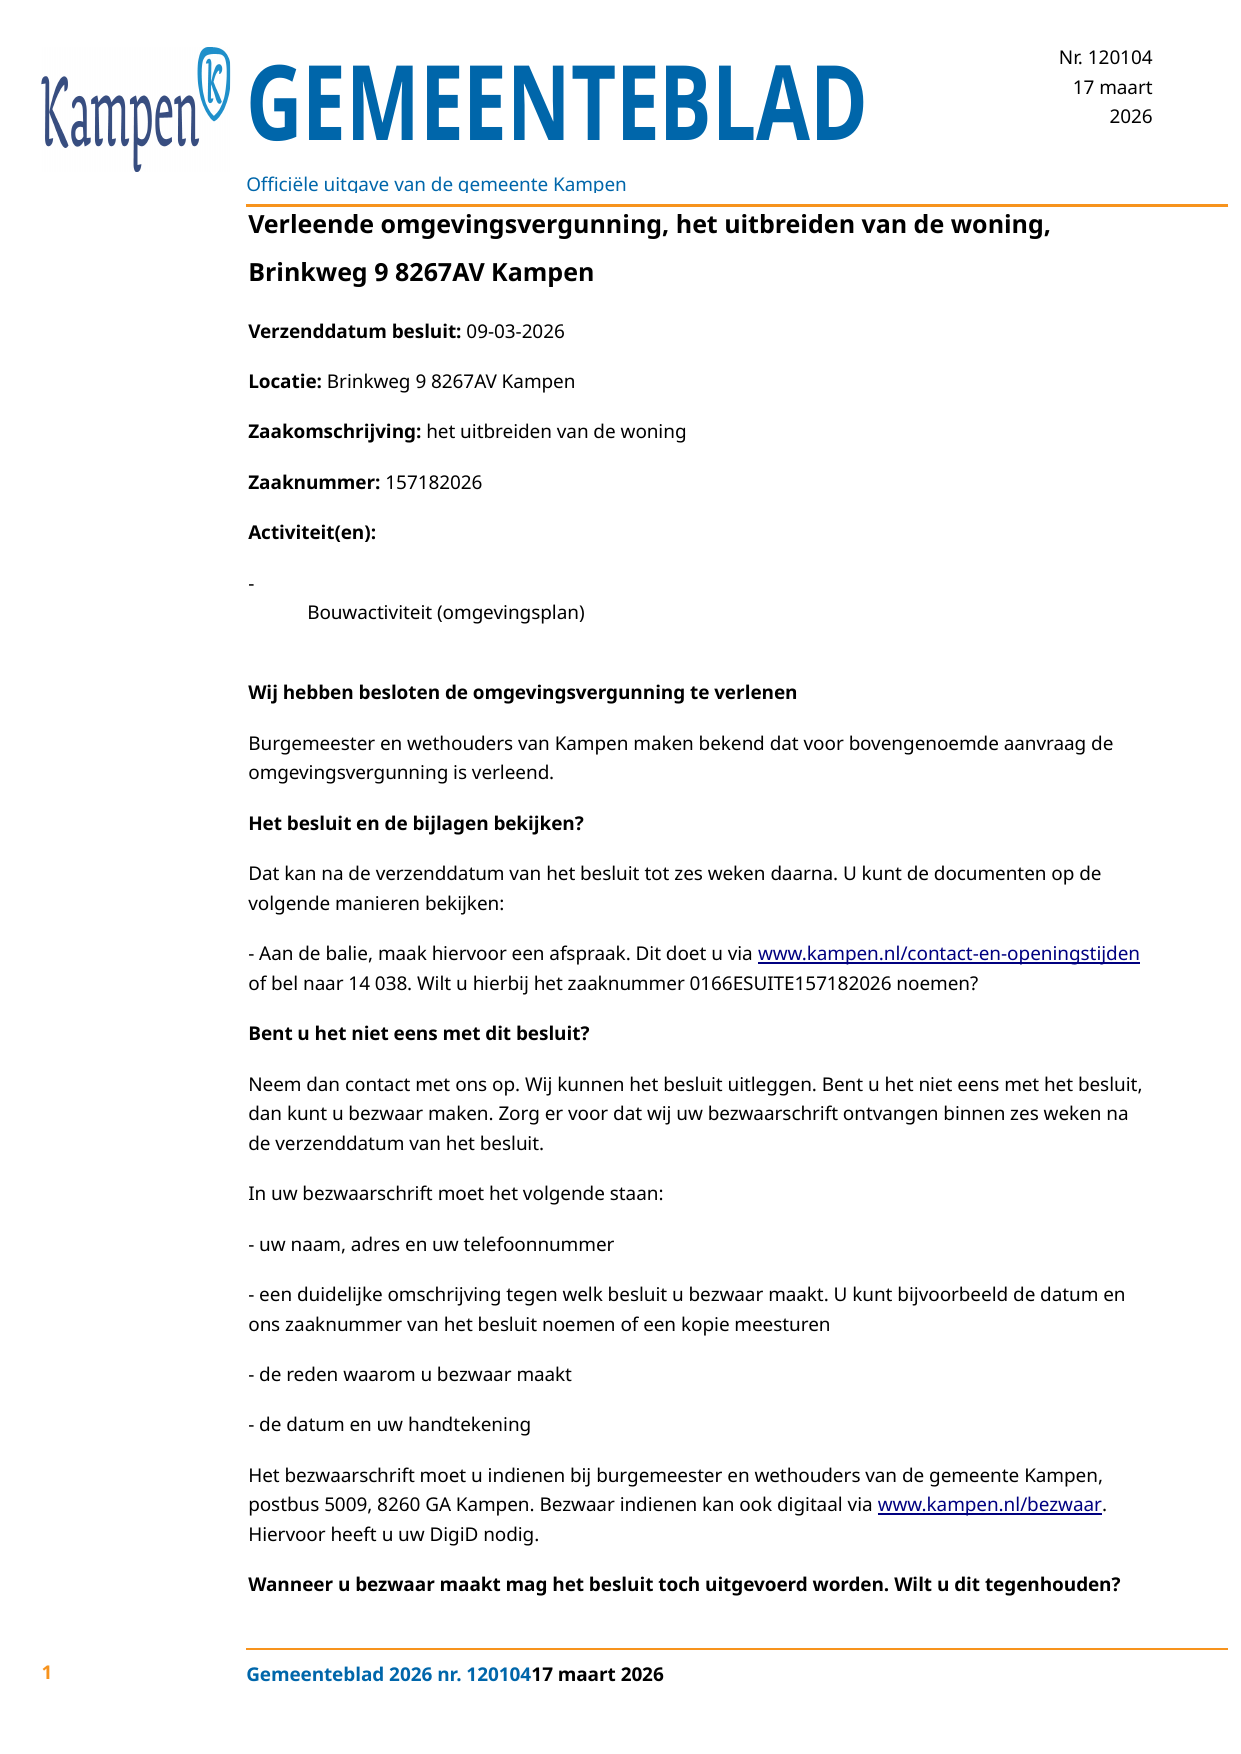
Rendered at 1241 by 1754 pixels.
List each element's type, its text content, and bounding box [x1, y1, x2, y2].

text Bent u het niet eens met dit besluit? [248, 1020, 1152, 1046]
text Het besluit en de bijlagen bekijken? [248, 810, 1152, 836]
text Verleende omgevingsvergunning, het uitbreiden van de woning, Brinkweg 9 8267AV Kampen [248, 207, 1152, 288]
text Verzenddatum besluit: 09-03-2026 [248, 318, 1152, 344]
text Dat kan na de verzenddatum van het besluit tot zes weken daarna. U kunt de documenten op de volgende manieren bekijken: [248, 860, 1152, 916]
text Zaaknummer: 157182026 [248, 469, 1152, 495]
text Activiteit(en): [248, 519, 1152, 545]
text Wanneer u bezwaar maakt mag het besluit toch uitgevoerd worden. Wilt u dit tegenhouden? [248, 1572, 1152, 1597]
text Locatie: Brinkweg 9 8267AV Kampen [248, 368, 1152, 394]
text - de reden waarom u bezwaar maakt [248, 1361, 1152, 1387]
text - een duidelijke omschrijving tegen welk besluit u bezwaar maakt. U kunt bijvoorbeeld de datum en ons zaaknummer van het besluit noemen of een kopie meesturen [248, 1281, 1152, 1337]
picture [41, 47, 231, 172]
text Het bezwaarschrift moet u indienen bij burgemeester en wethouders van de gemeente Kampen, postbus 5009, 8260 GA Kampen. Bezwaar indienen kan ook digitaal via www.kampen.nl/bezwaar. Hiervoor heeft u uw DigiD nodig. [248, 1462, 1152, 1547]
list Bouwactiviteit (omgevingsplan) [248, 599, 1152, 625]
text Neem dan contact met ons op. Wij kunnen het besluit uitleggen. Bent u het niet eens met het besluit, dan kunt u bezwaar maken. Zorg er voor dat wij uw bezwaarschrift ontvangen binnen zes weken na de verzenddatum van het besluit. [248, 1071, 1152, 1156]
text - Aan de balie, maak hiervoor een afspraak. Dit doet u via www.kampen.nl/contact-en-openingstijden of bel naar 14 038. Wilt u hierbij het zaaknummer 0166ESUITE157182026 noemen? [248, 940, 1152, 996]
text In uw bezwaarschrift moet het volgende staan: [248, 1180, 1152, 1206]
text Wij hebben besloten de omgevingsvergunning te verlenen [248, 679, 1152, 705]
text Burgemeester en wethouders van Kampen maken bekend dat voor bovengenoemde aanvraag de omgevingsvergunning is verleend. [248, 730, 1152, 785]
text - uw naam, adres en uw telefoonnummer [248, 1231, 1152, 1257]
text - de datum en uw handtekening [248, 1412, 1152, 1437]
text Zaakomschrijving: het uitbreiden van de woning [248, 419, 1152, 444]
